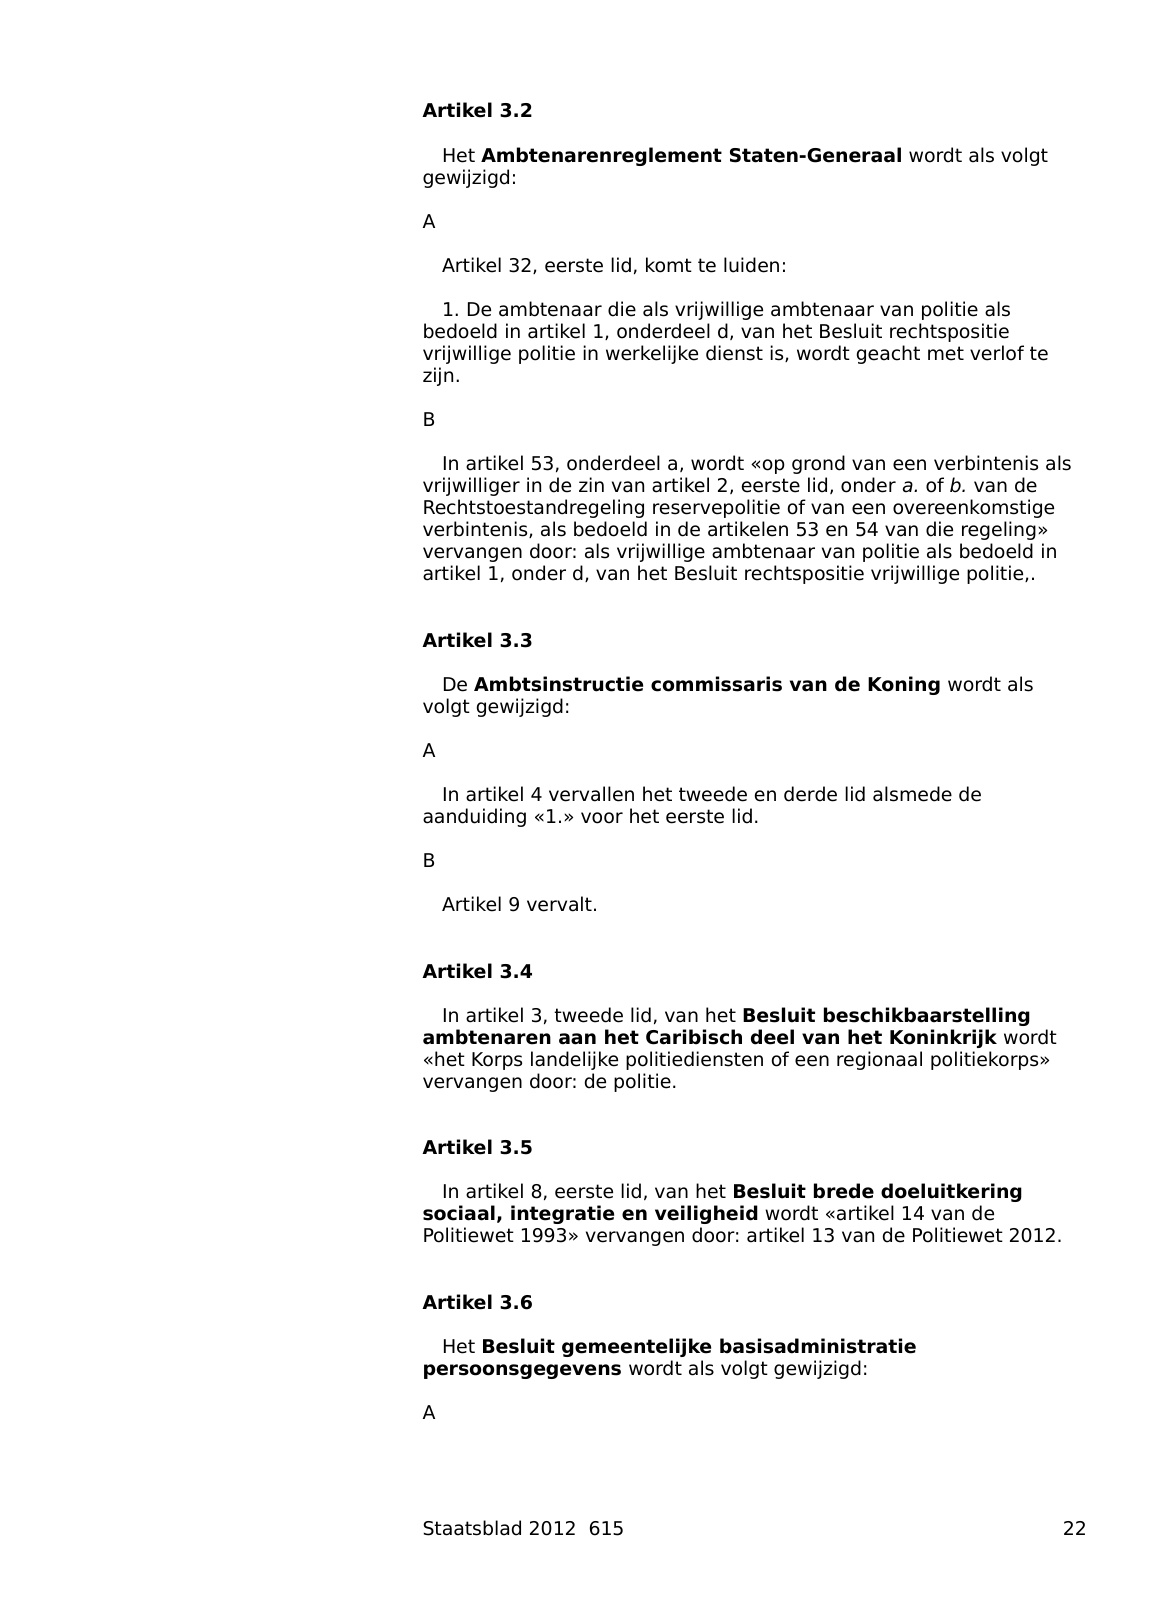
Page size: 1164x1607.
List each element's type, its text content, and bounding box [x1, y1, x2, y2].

text B [422, 409, 1087, 431]
text Het Besluit gemeentelijke basisadministratie persoonsgegevens wordt als volgt gewijzigd: [422, 1336, 1087, 1380]
text A [422, 1402, 1087, 1424]
text De Ambtsinstructie commissaris van de Koning wordt als volgt gewijzigd: [422, 674, 1087, 718]
text Het Ambtenarenreglement Staten-Generaal wordt als volgt gewijzigd: [422, 144, 1087, 188]
text 1. De ambtenaar die als vrijwillige ambtenaar van politie als bedoeld in artikel 1, onderdeel d, van het Besluit rechtspositie vrijwillige politie in werkelijke dienst is, wordt geacht met verlof te zijn. [422, 299, 1087, 387]
text In artikel 53, onderdeel a, wordt «op grond van een verbintenis als vrijwilliger in de zin van artikel 2, eerste lid, onder a. of b. van de Rechtstoestandregeling reservepolitie of van een overeenkomstige verbintenis, als bedoeld in de artikelen 53 en 54 van die regeling» vervangen door: als vrijwillige ambtenaar van politie als bedoeld in artikel 1, onder d, van het Besluit rechtspositie vrijwillige politie,. [422, 453, 1087, 585]
text In artikel 3, tweede lid, van het Besluit beschikbaarstelling ambtenaren aan het Caribisch deel van het Koninkrijk wordt «het Korps landelijke politiediensten of een regionaal politiekorps» vervangen door: de politie. [422, 1005, 1087, 1093]
subtitle Artikel 3.6 [422, 1292, 1087, 1314]
text A [422, 740, 1087, 762]
subtitle Artikel 3.5 [422, 1137, 1087, 1159]
subtitle Artikel 3.4 [422, 961, 1087, 983]
text B [422, 850, 1087, 872]
text Artikel 32, eerste lid, komt te luiden: [422, 255, 1087, 277]
subtitle Artikel 3.3 [422, 629, 1087, 652]
text In artikel 8, eerste lid, van het Besluit brede doeluitkering sociaal, integratie en veiligheid wordt «artikel 14 van de Politiewet 1993» vervangen door: artikel 13 van de Politiewet 2012. [422, 1181, 1087, 1247]
text A [422, 211, 1087, 233]
text Artikel 9 vervalt. [422, 894, 1087, 916]
text In artikel 4 vervallen het tweede en derde lid alsmede de aanduiding «1.» voor het eerste lid. [422, 784, 1087, 828]
subtitle Artikel 3.2 [422, 100, 1087, 122]
